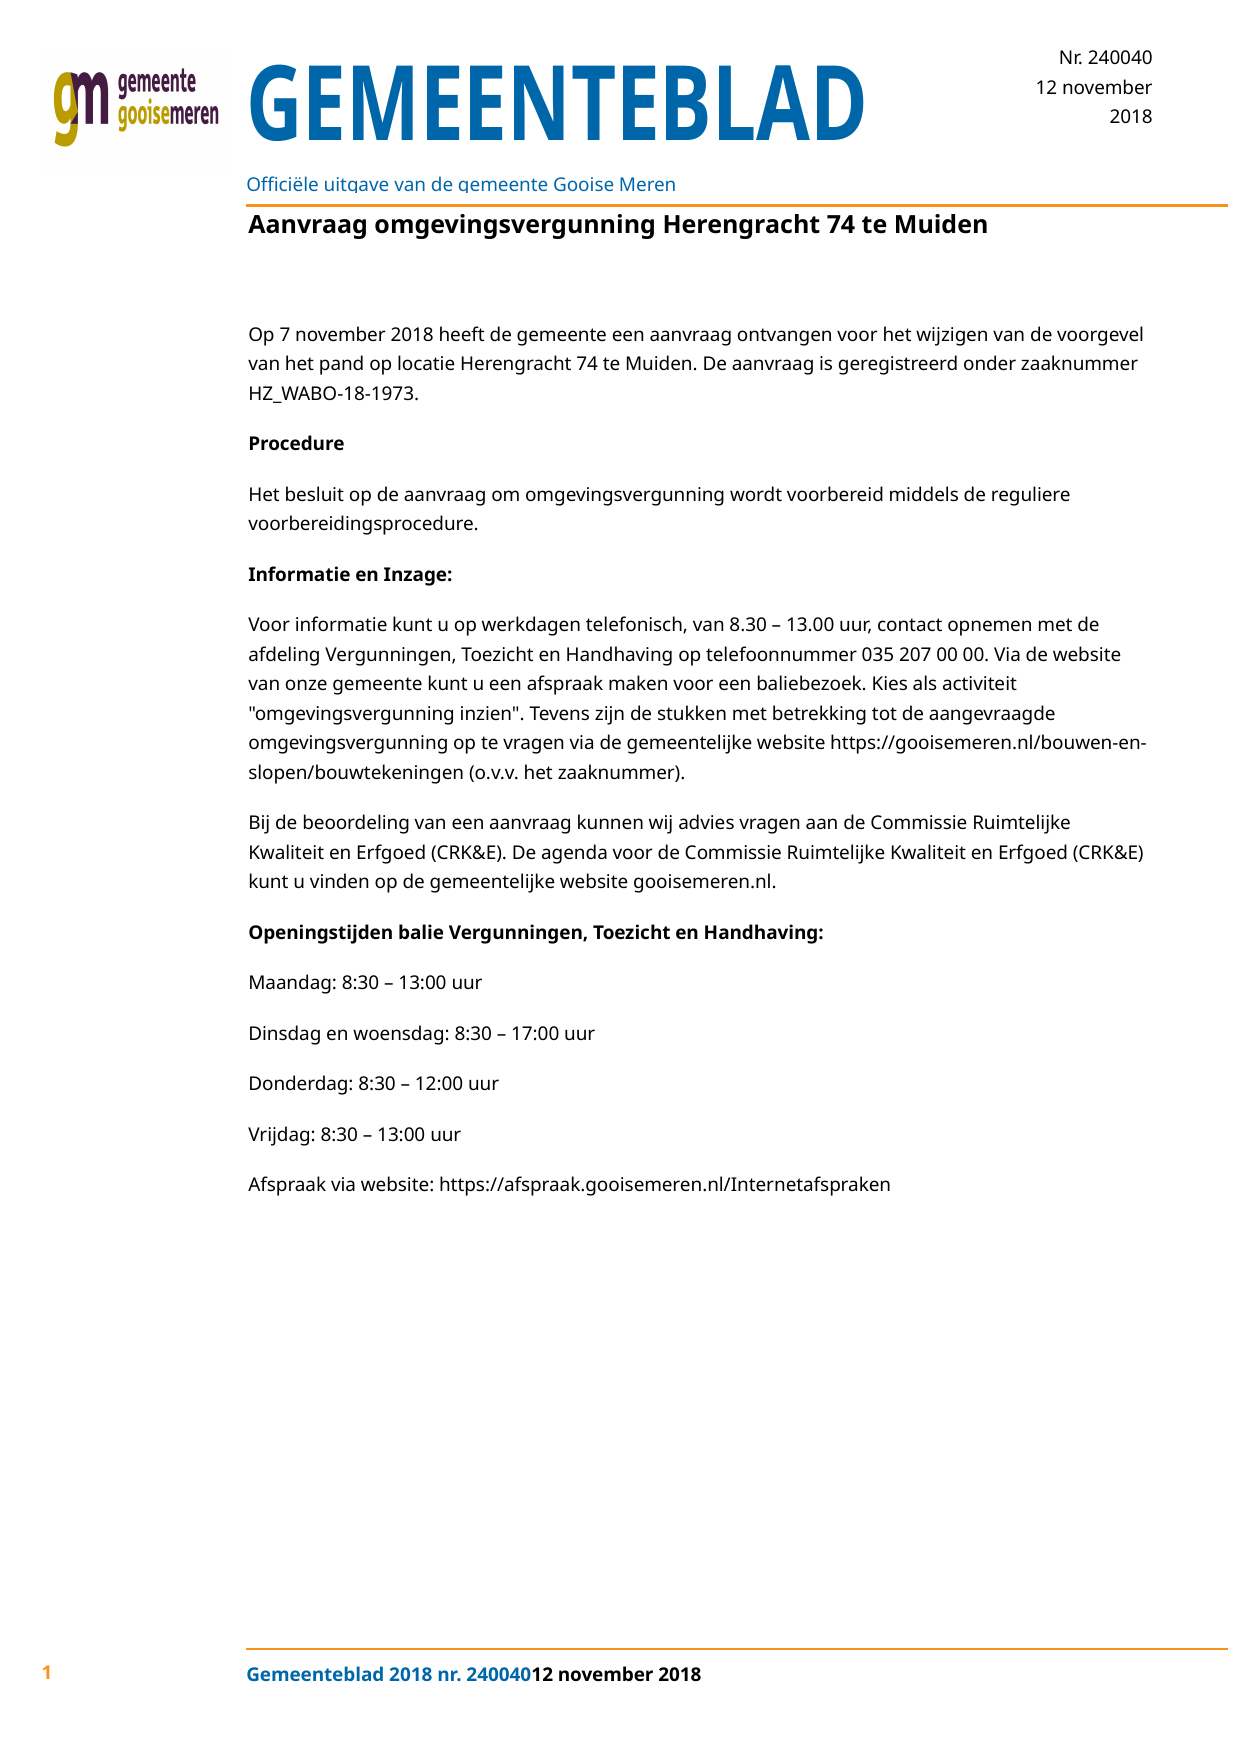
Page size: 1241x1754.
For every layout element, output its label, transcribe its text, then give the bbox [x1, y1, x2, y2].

picture [41, 47, 231, 172]
text Afspraak via website: https://afspraak.gooisemeren.nl/Internetafspraken [248, 1171, 1152, 1197]
text Het besluit op de aanvraag om omgevingsvergunning wordt voorbereid middels de reguliere voorbereidingsprocedure. [248, 481, 1152, 536]
text Voor informatie kunt u op werkdagen telefonisch, van 8.30 – 13.00 uur, contact opnemen met de afdeling Vergunningen, Toezicht en Handhaving op telefoonnummer 035 207 00 00. Via de website van onze gemeente kunt u een afspraak maken voor een baliebezoek. Kies als activiteit "omgevingsvergunning inzien". Tevens zijn de stukken met betrekking tot de aangevraagde omgevingsvergunning op te vragen via de gemeentelijke website https://gooisemeren.nl/bouwen-en-slopen/bouwtekeningen (o.v.v. het zaaknummer). [248, 611, 1152, 785]
text Vrijdag: 8:30 – 13:00 uur [248, 1121, 1152, 1146]
text Op 7 november 2018 heeft de gemeente een aanvraag ontvangen voor het wijzigen van de voorgevel van het pand op locatie Herengracht 74 te Muiden. De aanvraag is geregistreerd onder zaaknummer HZ_WABO-18-1973. [248, 321, 1152, 406]
text Dinsdag en woensdag: 8:30 – 17:00 uur [248, 1020, 1152, 1046]
text Openingstijden balie Vergunningen, Toezicht en Handhaving: [248, 919, 1152, 945]
text Procedure [248, 430, 1152, 456]
text Aanvraag omgevingsvergunning Herengracht 74 te Muiden [248, 207, 1152, 241]
text Donderdag: 8:30 – 12:00 uur [248, 1070, 1152, 1096]
text Bij de beoordeling van een aanvraag kunnen wij advies vragen aan de Commissie Ruimtelijke Kwaliteit en Erfgoed (CRK&E). De agenda voor de Commissie Ruimtelijke Kwaliteit en Erfgoed (CRK&E) kunt u vinden op de gemeentelijke website gooisemeren.nl. [248, 809, 1152, 894]
text Maandag: 8:30 – 13:00 uur [248, 969, 1152, 995]
text Informatie en Inzage: [248, 561, 1152, 586]
